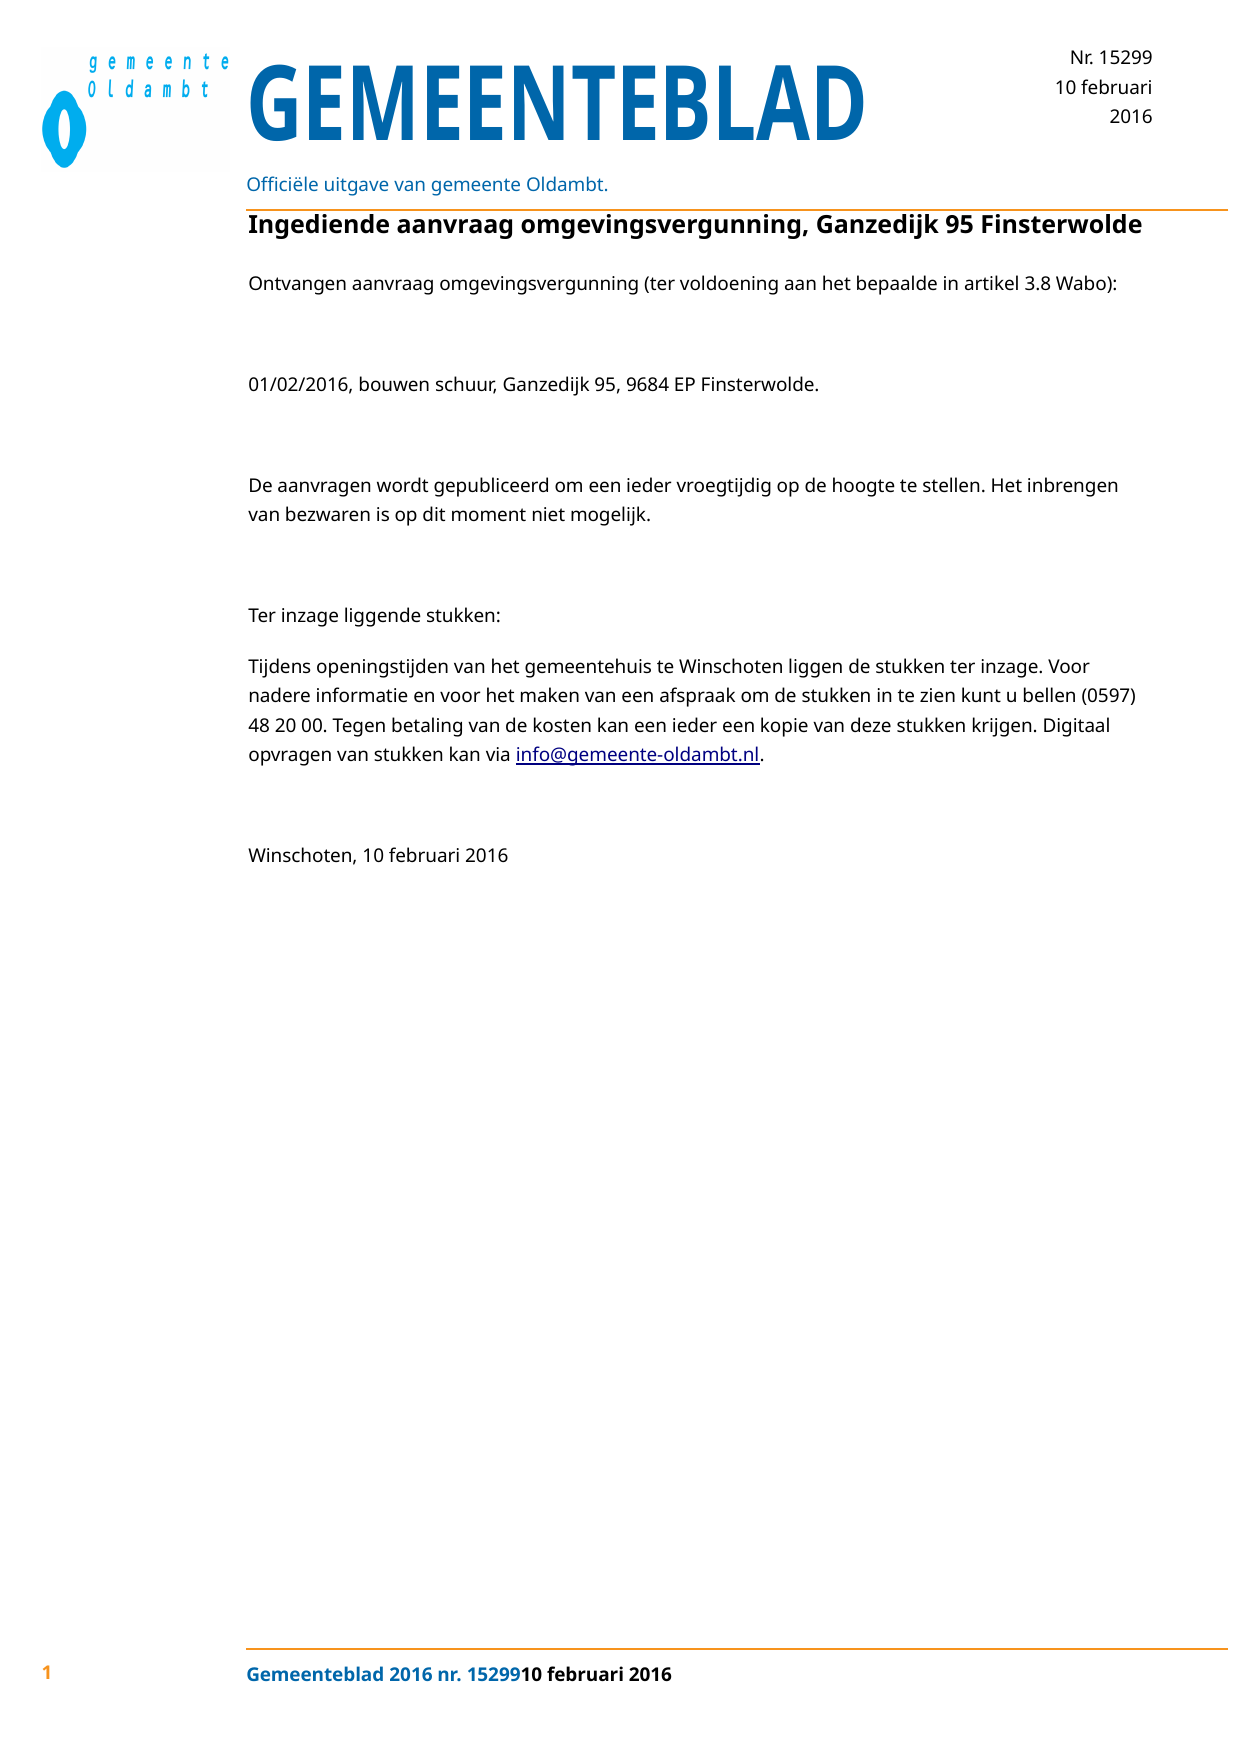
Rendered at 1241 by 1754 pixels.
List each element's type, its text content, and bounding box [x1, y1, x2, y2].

text De aanvragen wordt gepubliceerd om een ieder vroegtijdig op de hoogte te stellen. Het inbrengen van bezwaren is op dit moment niet mogelijk. [248, 472, 1152, 527]
text Ingediende aanvraag omgevingsvergunning, Ganzedijk 95 Finsterwolde [248, 211, 1152, 241]
picture [41, 47, 231, 172]
text Tijdens openingstijden van het gemeentehuis te Winschoten liggen de stukken ter inzage. Voor nadere informatie en voor het maken van een afspraak om de stukken in te zien kunt u bellen (0597) 48 20 00. Tegen betaling van de kosten kan een ieder een kopie van deze stukken krijgen. Digitaal opvragen van stukken kan via info@gemeente-oldambt.nl. [248, 653, 1152, 767]
text Ter inzage liggende stukken: [248, 602, 1152, 628]
text 01/02/2016, bouwen schuur, Ganzedijk 95, 9684 EP Finsterwolde. [248, 371, 1152, 397]
text Ontvangen aanvraag omgevingsvergunning (ter voldoening aan het bepaalde in artikel 3.8 Wabo): [248, 270, 1152, 296]
text Winschoten, 10 februari 2016 [248, 842, 1152, 868]
